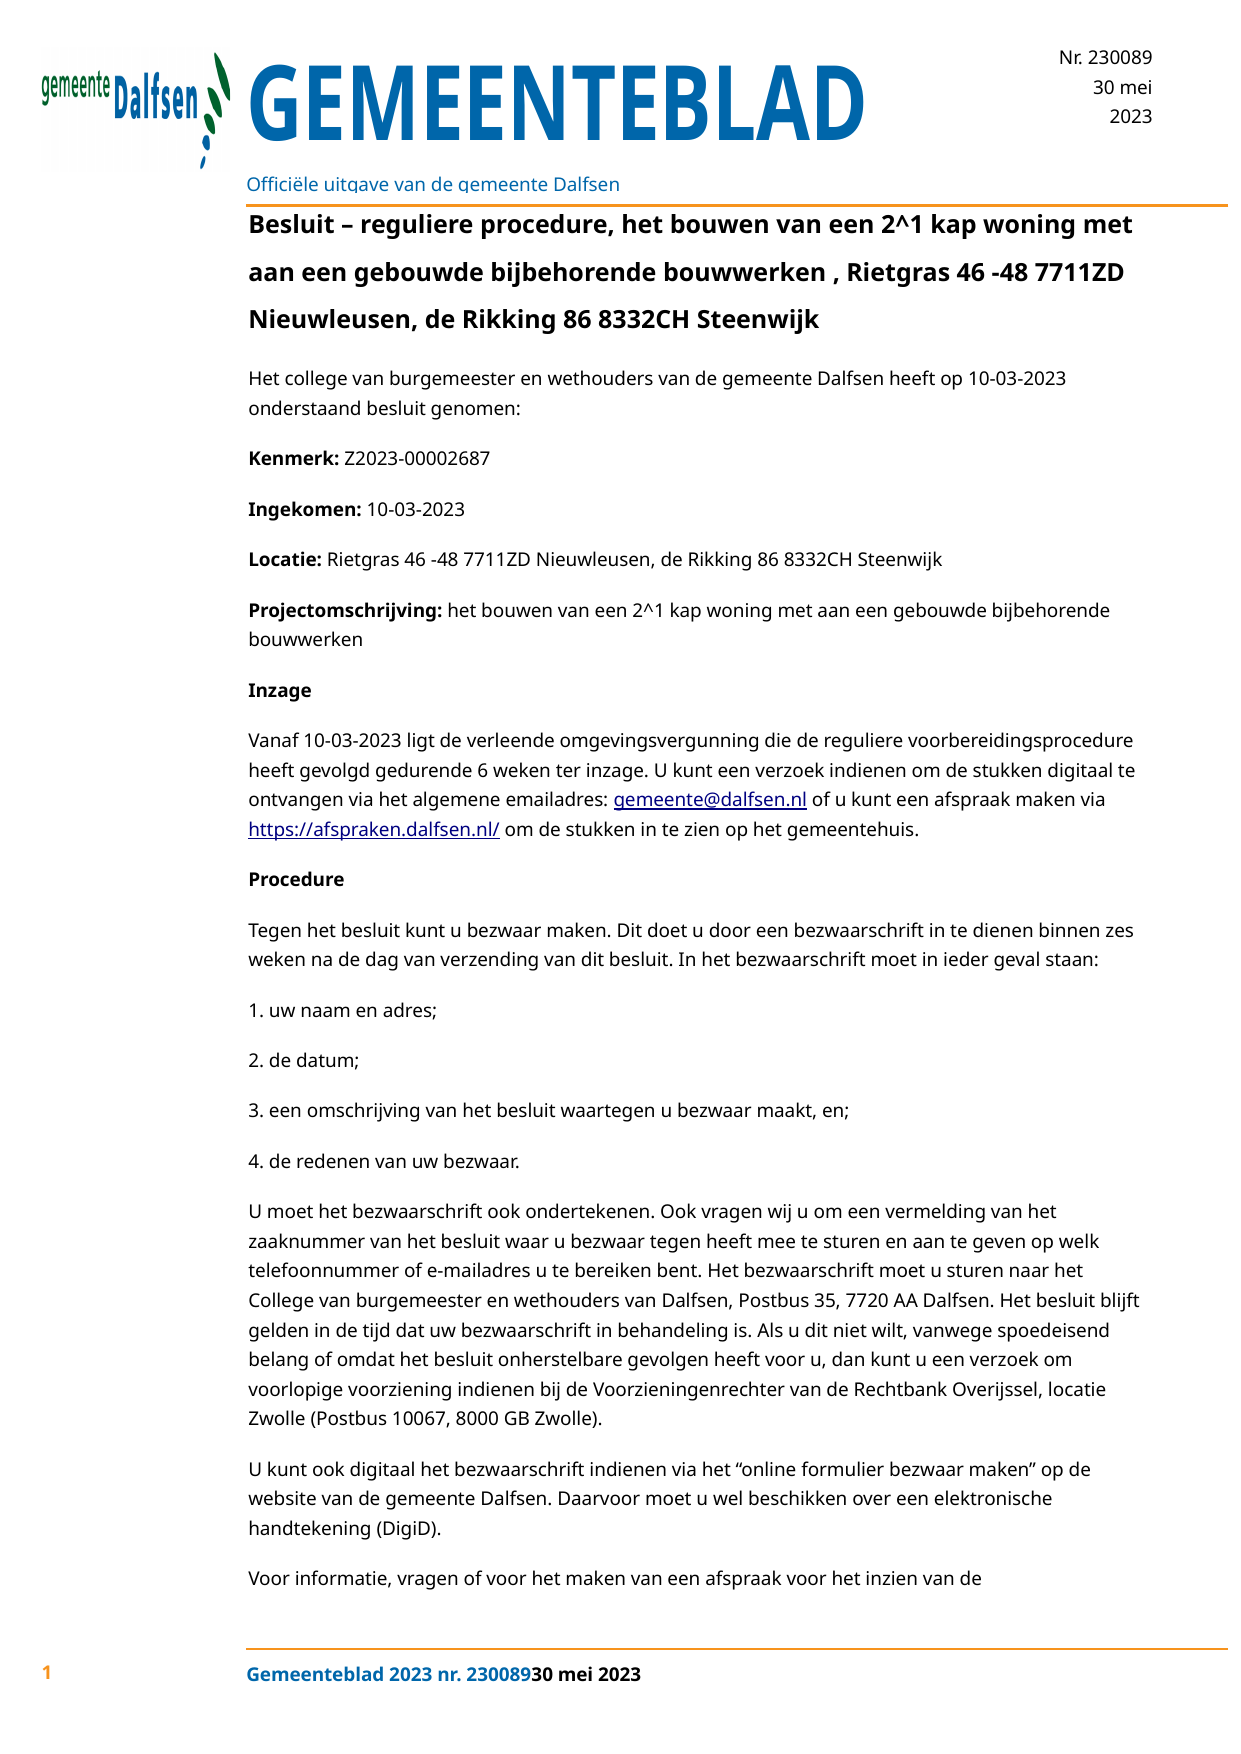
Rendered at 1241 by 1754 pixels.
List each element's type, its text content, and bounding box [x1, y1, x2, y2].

text Inzage [248, 677, 1152, 702]
text 3. een omschrijving van het besluit waartegen u bezwaar maakt, en; [248, 1098, 1152, 1123]
text Tegen het besluit kunt u bezwaar maken. Dit doet u door een bezwaarschrift in te dienen binnen zes weken na de dag van verzending van dit besluit. In het bezwaarschrift moet in ieder geval staan: [248, 917, 1152, 972]
text 4. de redenen van uw bezwaar. [248, 1148, 1152, 1174]
text Ingekomen: 10-03-2023 [248, 496, 1152, 522]
text U moet het bezwaarschrift ook ondertekenen. Ook vragen wij u om een vermelding van het zaaknummer van het besluit waar u bezwaar tegen heeft mee te sturen en aan te geven op welk telefoonnummer of e-mailadres u te bereiken bent. Het bezwaarschrift moet u sturen naar het College van burgemeester en wethouders van Dalfsen, Postbus 35, 7720 AA Dalfsen. Het besluit blijft gelden in de tijd dat uw bezwaarschrift in behandeling is. Als u dit niet wilt, vanwege spoedeisend belang of omdat het besluit onherstelbare gevolgen heeft voor u, dan kunt u een verzoek om voorlopige voorziening indienen bij de Voorzieningenrechter van de Rechtbank Overijssel, locatie Zwolle (Postbus 10067, 8000 GB Zwolle). [248, 1198, 1152, 1431]
text 1. uw naam en adres; [248, 997, 1152, 1022]
text Voor informatie, vragen of voor het maken van een afspraak voor het inzien van de [248, 1566, 1152, 1591]
text Besluit – reguliere procedure, het bouwen van een 2^1 kap woning met aan een gebouwde bijbehorende bouwwerken , Rietgras 46 -48 7711ZD Nieuwleusen, de Rikking 86 8332CH Steenwijk [248, 207, 1152, 336]
text Vanaf 10-03-2023 ligt de verleende omgevingsvergunning die de reguliere voorbereidingsprocedure heeft gevolgd gedurende 6 weken ter inzage. U kunt een verzoek indienen om de stukken digitaal te ontvangen via het algemene emailadres: gemeente@dalfsen.nl of u kunt een afspraak maken via https://afspraken.dalfsen.nl/ om de stukken in te zien op het gemeentehuis. [248, 727, 1152, 842]
picture [41, 47, 231, 172]
text Het college van burgemeester en wethouders van de gemeente Dalfsen heeft op 10-03-2023 onderstaand besluit genomen: [248, 366, 1152, 421]
text Procedure [248, 866, 1152, 892]
text Locatie: Rietgras 46 -48 7711ZD Nieuwleusen, de Rikking 86 8332CH Steenwijk [248, 546, 1152, 572]
text U kunt ook digitaal het bezwaarschrift indienen via het “online formulier bezwaar maken” op de website van de gemeente Dalfsen. Daarvoor moet u wel beschikken over een elektronische handtekening (DigiD). [248, 1456, 1152, 1541]
text Kenmerk: Z2023-00002687 [248, 446, 1152, 471]
text Projectomschrijving: het bouwen van een 2^1 kap woning met aan een gebouwde bijbehorende bouwwerken [248, 597, 1152, 652]
text 2. de datum; [248, 1047, 1152, 1073]
